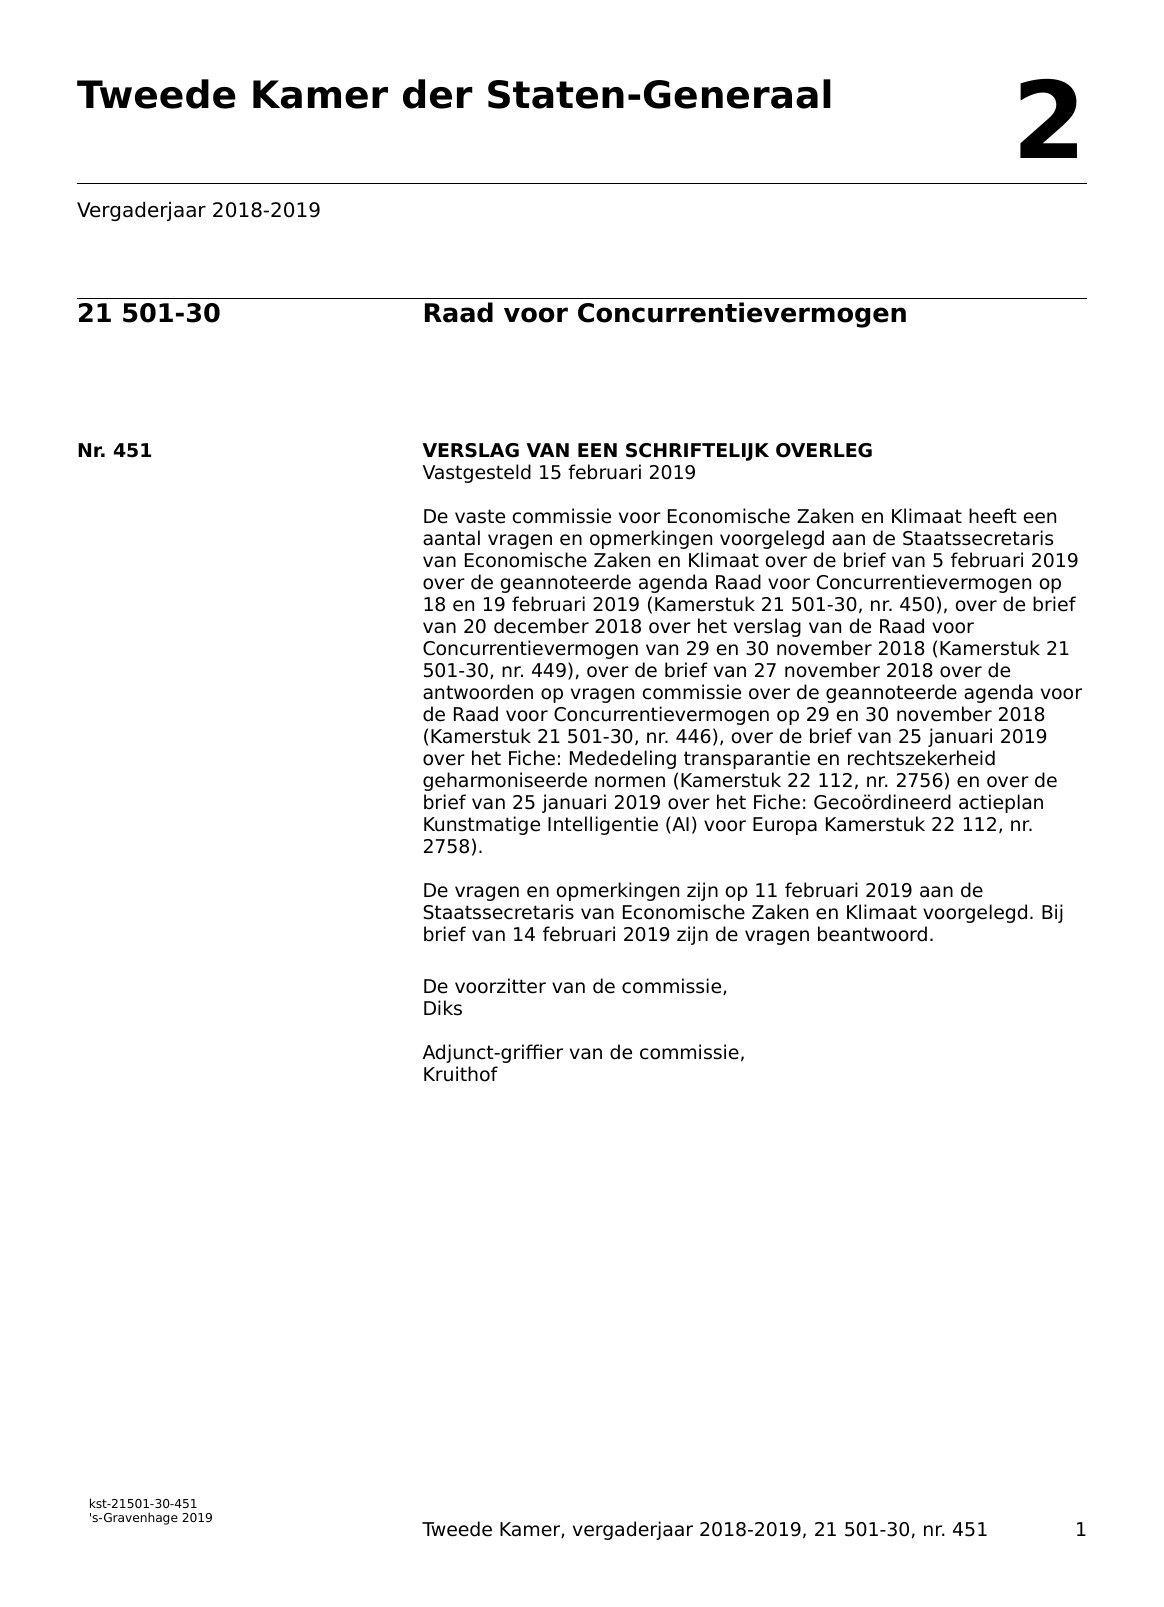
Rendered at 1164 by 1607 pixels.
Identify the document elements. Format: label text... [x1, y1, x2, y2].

text Adjunct-griffier van de commissie, Kruithof [422, 1042, 1087, 1086]
text De vragen en opmerkingen zijn op 11 februari 2019 aan de Staatssecretaris van Economische Zaken en Klimaat voorgelegd. Bij brief van 14 februari 2019 zijn de vragen beantwoord. [422, 880, 1087, 946]
table_cell Vergaderjaar 2018-2019 [77, 184, 1087, 298]
text De voorzitter van de commissie, Diks [422, 976, 1087, 1019]
subtitle 21 501-30 Raad voor Concurrentievermogen [77, 299, 1087, 329]
text Vastgesteld 15 februari 2019 [422, 462, 1087, 484]
text De vaste commissie voor Economische Zaken en Klimaat heeft een aantal vragen en opmerkingen voorgelegd aan de Staatssecretaris van Economische Zaken en Klimaat over de brief van 5 februari 2019 over de geannoteerde agenda Raad voor Concurrentievermogen op 18 en 19 februari 2019 (Kamerstuk 21 501-30, nr. 450), over de brief van 20 december 2018 over het verslag van de Raad voor Concurrentievermogen van 29 en 30 november 2018 (Kamerstuk 21 501-30, nr. 449), over de brief van 27 november 2018 over de antwoorden op vragen commissie over de geannoteerde agenda voor de Raad voor Concurrentievermogen op 29 en 30 november 2018 (Kamerstuk 21 501-30, nr. 446), over de brief van 25 januari 2019 over het Fiche: Mededeling transparantie en rechtszekerheid geharmoniseerde normen (Kamerstuk 22 112, nr. 2756) en over de brief van 25 januari 2019 over het Fiche: Gecoördineerd actieplan Kunstmatige Intelligentie (AI) voor Europa Kamerstuk 22 112, nr. 2758). [422, 506, 1087, 857]
text 's-Gravenhage 2019 [88, 1511, 323, 1525]
subtitle Nr. 451 VERSLAG VAN EEN SCHRIFTELIJK OVERLEG [77, 440, 1087, 462]
table_header Tweede Kamer der Staten-Generaal [77, 59, 886, 183]
table_header 2 [886, 59, 1087, 183]
text kst-21501-30-451 [88, 1497, 323, 1511]
